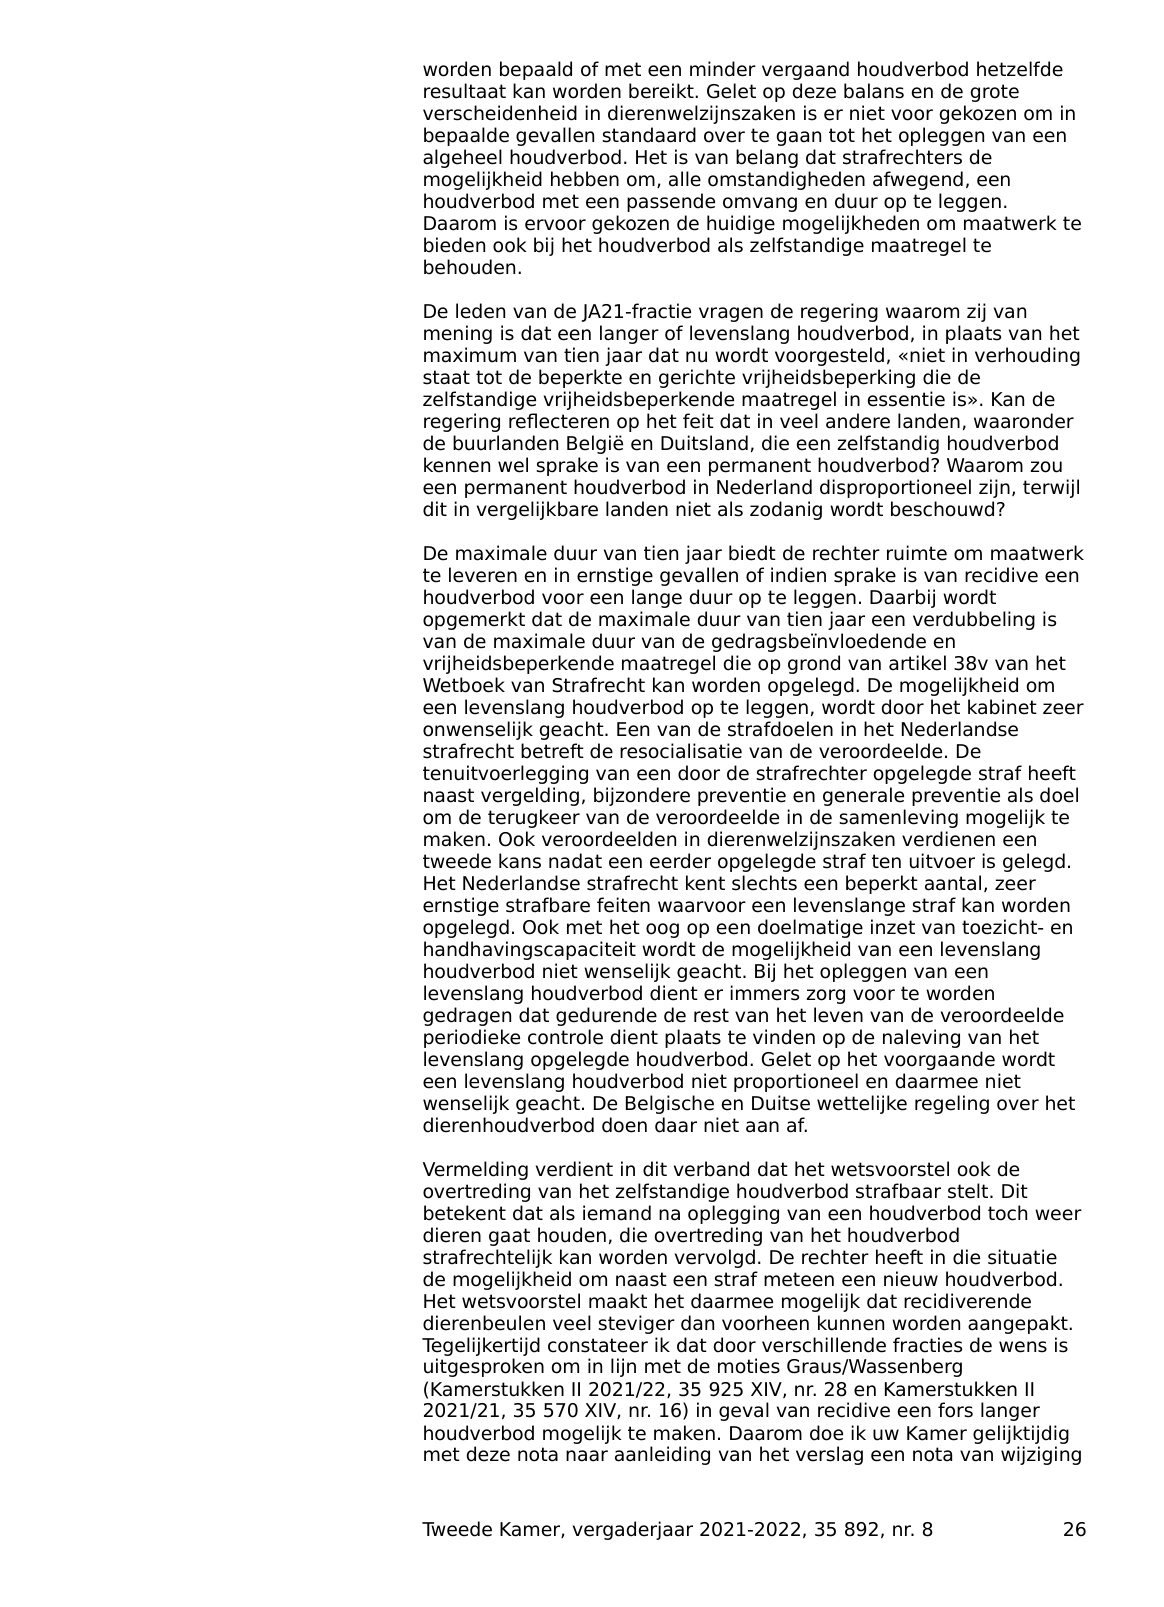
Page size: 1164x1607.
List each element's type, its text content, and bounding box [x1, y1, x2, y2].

text De leden van de JA21-fractie vragen de regering waarom zij van mening is dat een langer of levenslang houdverbod, in plaats van het maximum van tien jaar dat nu wordt voorgesteld, «niet in verhouding staat tot de beperkte en gerichte vrijheidsbeperking die de zelfstandige vrijheidsbeperkende maatregel in essentie is». Kan de regering reflecteren op het feit dat in veel andere landen, waaronder de buurlanden België en Duitsland, die een zelfstandig houdverbod kennen wel sprake is van een permanent houdverbod? Waarom zou een permanent houdverbod in Nederland disproportioneel zijn, terwijl dit in vergelijkbare landen niet als zodanig wordt beschouwd? [422, 301, 1087, 521]
text Vermelding verdient in dit verband dat het wetsvoorstel ook de overtreding van het zelfstandige houdverbod strafbaar stelt. Dit betekent dat als iemand na oplegging van een houdverbod toch weer dieren gaat houden, die overtreding van het houdverbod strafrechtelijk kan worden vervolgd. De rechter heeft in die situatie de mogelijkheid om naast een straf meteen een nieuw houdverbod. Het wetsvoorstel maakt het daarmee mogelijk dat recidiverende dierenbeulen veel steviger dan voorheen kunnen worden aangepakt. Tegelijkertijd constateer ik dat door verschillende fracties de wens is uitgesproken om in lijn met de moties Graus/Wassenberg (Kamerstukken II 2021/22, 35 925 XIV, nr. 28 en Kamerstukken II 2021/21, 35 570 XIV, nr. 16) in geval van recidive een fors langer houdverbod mogelijk te maken. Daarom doe ik uw Kamer gelijktijdig met deze nota naar aanleiding van het verslag een nota van wijziging [422, 1159, 1087, 1466]
text worden bepaald of met een minder vergaand houdverbod hetzelfde resultaat kan worden bereikt. Gelet op deze balans en de grote verscheidenheid in dierenwelzijnszaken is er niet voor gekozen om in bepaalde gevallen standaard over te gaan tot het opleggen van een algeheel houdverbod. Het is van belang dat strafrechters de mogelijkheid hebben om, alle omstandigheden afwegend, een houdverbod met een passende omvang en duur op te leggen. Daarom is ervoor gekozen de huidige mogelijkheden om maatwerk te bieden ook bij het houdverbod als zelfstandige maatregel te behouden. [422, 59, 1087, 279]
text De maximale duur van tien jaar biedt de rechter ruimte om maatwerk te leveren en in ernstige gevallen of indien sprake is van recidive een houdverbod voor een lange duur op te leggen. Daarbij wordt opgemerkt dat de maximale duur van tien jaar een verdubbeling is van de maximale duur van de gedragsbeïnvloedende en vrijheidsbeperkende maatregel die op grond van artikel 38v van het Wetboek van Strafrecht kan worden opgelegd. De mogelijkheid om een levenslang houdverbod op te leggen, wordt door het kabinet zeer onwenselijk geacht. Een van de strafdoelen in het Nederlandse strafrecht betreft de resocialisatie van de veroordeelde. De tenuitvoerlegging van een door de strafrechter opgelegde straf heeft naast vergelding, bijzondere preventie en generale preventie als doel om de terugkeer van de veroordeelde in de samenleving mogelijk te maken. Ook veroordeelden in dierenwelzijnszaken verdienen een tweede kans nadat een eerder opgelegde straf ten uitvoer is gelegd. Het Nederlandse strafrecht kent slechts een beperkt aantal, zeer ernstige strafbare feiten waarvoor een levenslange straf kan worden opgelegd. Ook met het oog op een doelmatige inzet van toezicht- en handhavingscapaciteit wordt de mogelijkheid van een levenslang houdverbod niet wenselijk geacht. Bij het opleggen van een levenslang houdverbod dient er immers zorg voor te worden gedragen dat gedurende de rest van het leven van de veroordeelde periodieke controle dient plaats te vinden op de naleving van het levenslang opgelegde houdverbod. Gelet op het voorgaande wordt een levenslang houdverbod niet proportioneel en daarmee niet wenselijk geacht. De Belgische en Duitse wettelijke regeling over het dierenhoudverbod doen daar niet aan af. [422, 543, 1087, 1136]
